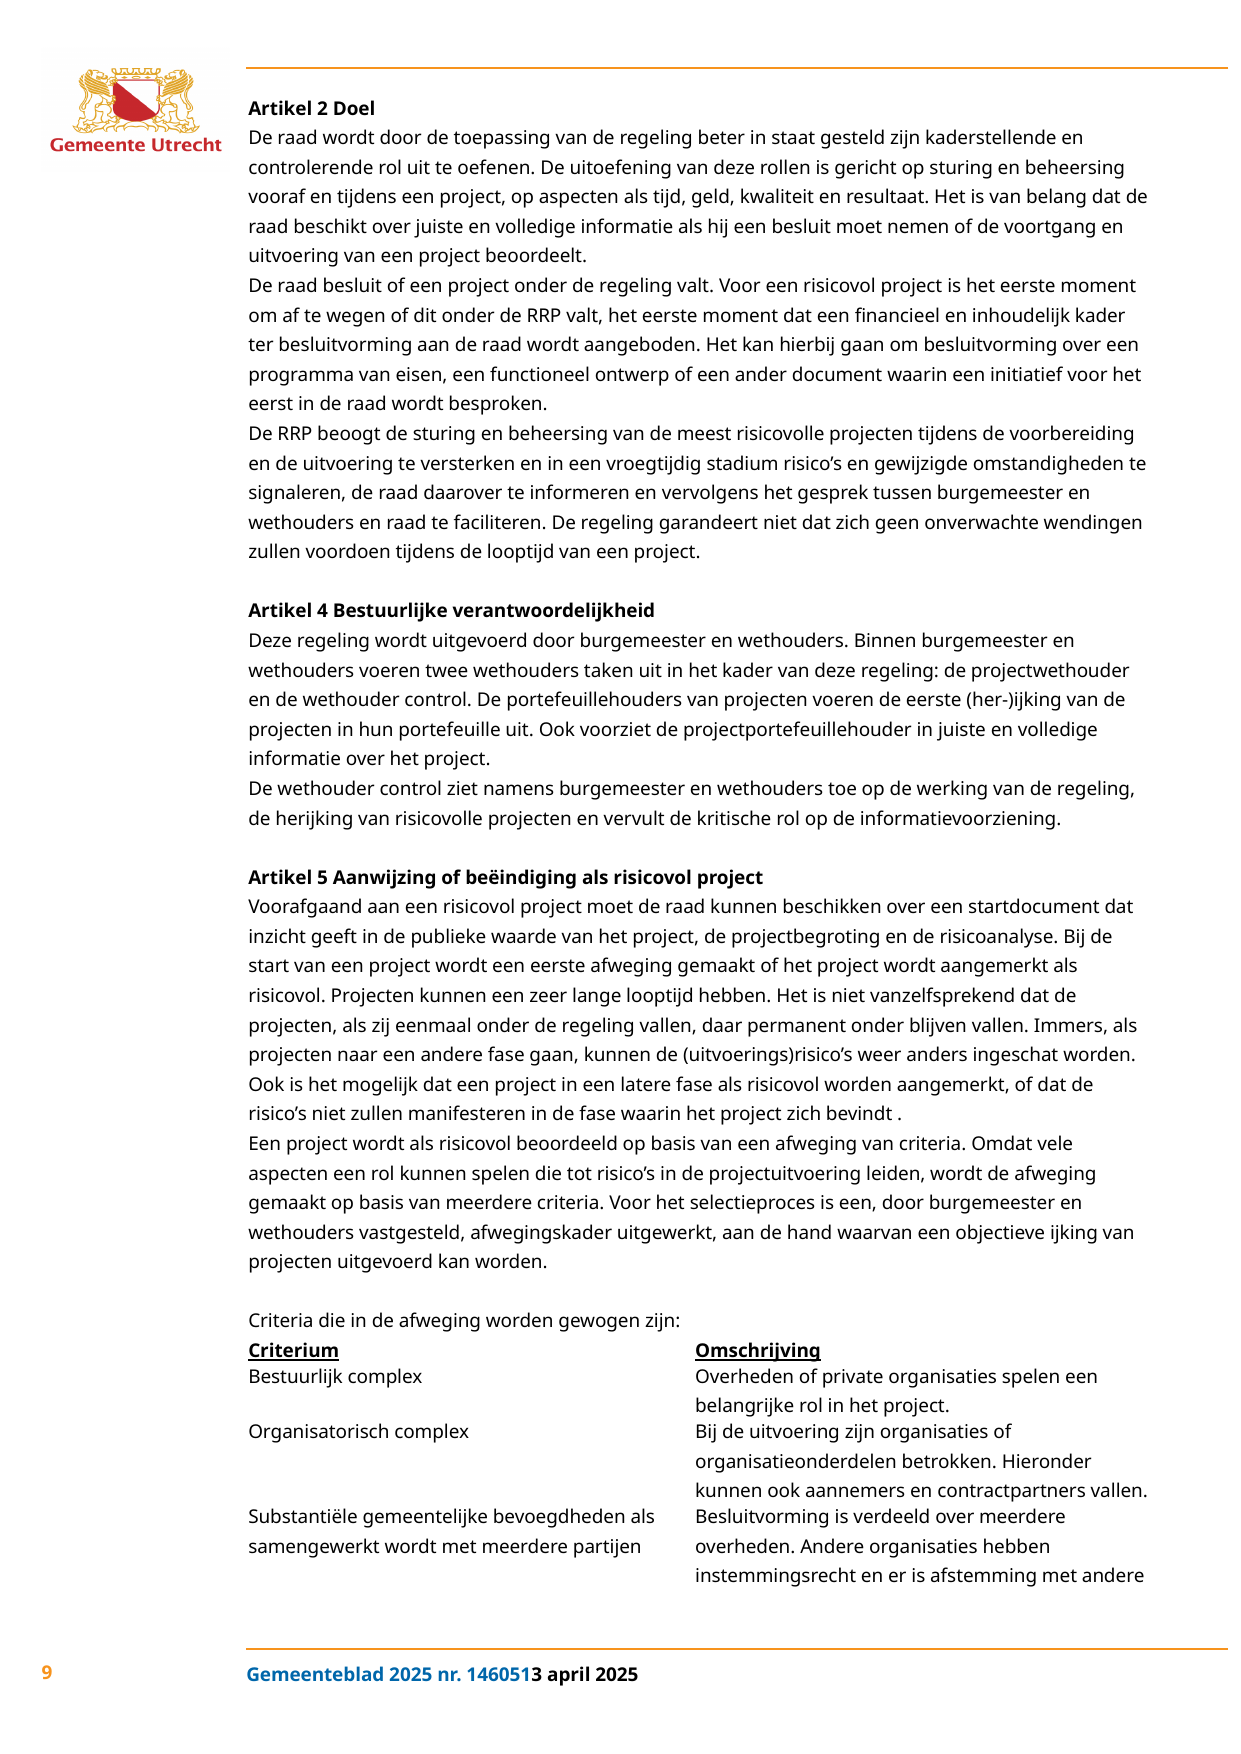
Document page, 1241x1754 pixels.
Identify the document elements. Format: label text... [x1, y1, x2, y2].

text Artikel 5 Aanwijzing of beëindiging als risicovol project [248, 864, 1152, 890]
table_cell Bij de uitvoering zijn organisaties of organisatieonderdelen betrokken. Hieronder kunnen ook aannemers en contractpartners vallen. [695, 1419, 1152, 1503]
text De raad wordt door de toepassing van de regeling beter in staat gesteld zijn kaderstellende en controlerende rol uit te oefenen. De uitoefening van deze rollen is gericht op sturing en beheersing vooraf en tijdens een project, op aspecten als tijd, geld, kwaliteit en resultaat. Het is van belang dat de raad beschikt over juiste en volledige informatie als hij een besluit moet nemen of de voortgang en uitvoering van een project beoordeelt. [248, 124, 1152, 268]
text De wethouder control ziet namens burgemeester en wethouders toe op de werking van de regeling, de herijking van risicovolle projecten en vervult de kritische rol op de informatievoorziening. [248, 775, 1152, 831]
table_cell Substantiële gemeentelijke bevoegdheden als samengewerkt wordt met meerdere partijen [248, 1503, 695, 1588]
table_cell Bestuurlijk complex [248, 1363, 695, 1418]
picture [41, 47, 231, 172]
text Deze regeling wordt uitgevoerd door burgemeester en wethouders. Binnen burgemeester en wethouders voeren twee wethouders taken uit in het kader van deze regeling: de projectwethouder en de wethouder control. De portefeuillehouders van projecten voeren de eerste (her-)ijking van de projecten in hun portefeuille uit. Ook voorziet de projectportefeuillehouder in juiste en volledige informatie over het project. [248, 627, 1152, 771]
text De raad besluit of een project onder de regeling valt. Voor een risicovol project is het eerste moment om af te wegen of dit onder de RRP valt, het eerste moment dat een financieel en inhoudelijk kader ter besluitvorming aan de raad wordt aangeboden. Het kan hierbij gaan om besluitvorming over een programma van eisen, een functioneel ontwerp of een ander document waarin een initiatief voor het eerst in de raad wordt besproken. [248, 272, 1152, 416]
table_header Omschrijving [695, 1338, 1152, 1363]
table_cell Overheden of private organisaties spelen een belangrijke rol in het project. [695, 1363, 1152, 1418]
table_cell Besluitvorming is verdeeld over meerdere overheden. Andere organisaties hebben instemmingsrecht en er is afstemming met andere [695, 1503, 1152, 1588]
text De RRP beoogt de sturing en beheersing van de meest risicovolle projecten tijdens de voorbereiding en de uitvoering te versterken en in een vroegtijdig stadium risico’s en gewijzigde omstandigheden te signaleren, de raad daarover te informeren en vervolgens het gesprek tussen burgemeester en wethouders en raad te faciliteren. De regeling garandeert niet dat zich geen onverwachte wendingen zullen voordoen tijdens de looptijd van een project. [248, 420, 1152, 564]
text Voorafgaand aan een risicovol project moet de raad kunnen beschikken over een startdocument dat inzicht geeft in de publieke waarde van het project, de projectbegroting en de risicoanalyse. Bij de start van een project wordt een eerste afweging gemaakt of het project wordt aangemerkt als risicovol. Projecten kunnen een zeer lange looptijd hebben. Het is niet vanzelfsprekend dat de projecten, als zij eenmaal onder de regeling vallen, daar permanent onder blijven vallen. Immers, als projecten naar een andere fase gaan, kunnen de (uitvoerings)risico’s weer anders ingeschat worden. Ook is het mogelijk dat een project in een latere fase als risicovol worden aangemerkt, of dat de risico’s niet zullen manifesteren in de fase waarin het project zich bevindt . [248, 893, 1152, 1126]
text Een project wordt als risicovol beoordeeld op basis van een afweging van criteria. Omdat vele aspecten een rol kunnen spelen die tot risico’s in de projectuitvoering leiden, wordt de afweging gemaakt op basis van meerdere criteria. Voor het selectieproces is een, door burgemeester en wethouders vastgesteld, afwegingskader uitgewerkt, aan de hand waarvan een objectieve ijking van projecten uitgevoerd kan worden. [248, 1130, 1152, 1274]
text Artikel 2 Doel [248, 95, 1152, 121]
text Artikel 4 Bestuurlijke verantwoordelijkheid [248, 598, 1152, 623]
table_cell Organisatorisch complex [248, 1419, 695, 1503]
table_header Criterium [248, 1338, 695, 1363]
text Criteria die in de afweging worden gewogen zijn: [248, 1308, 1152, 1333]
